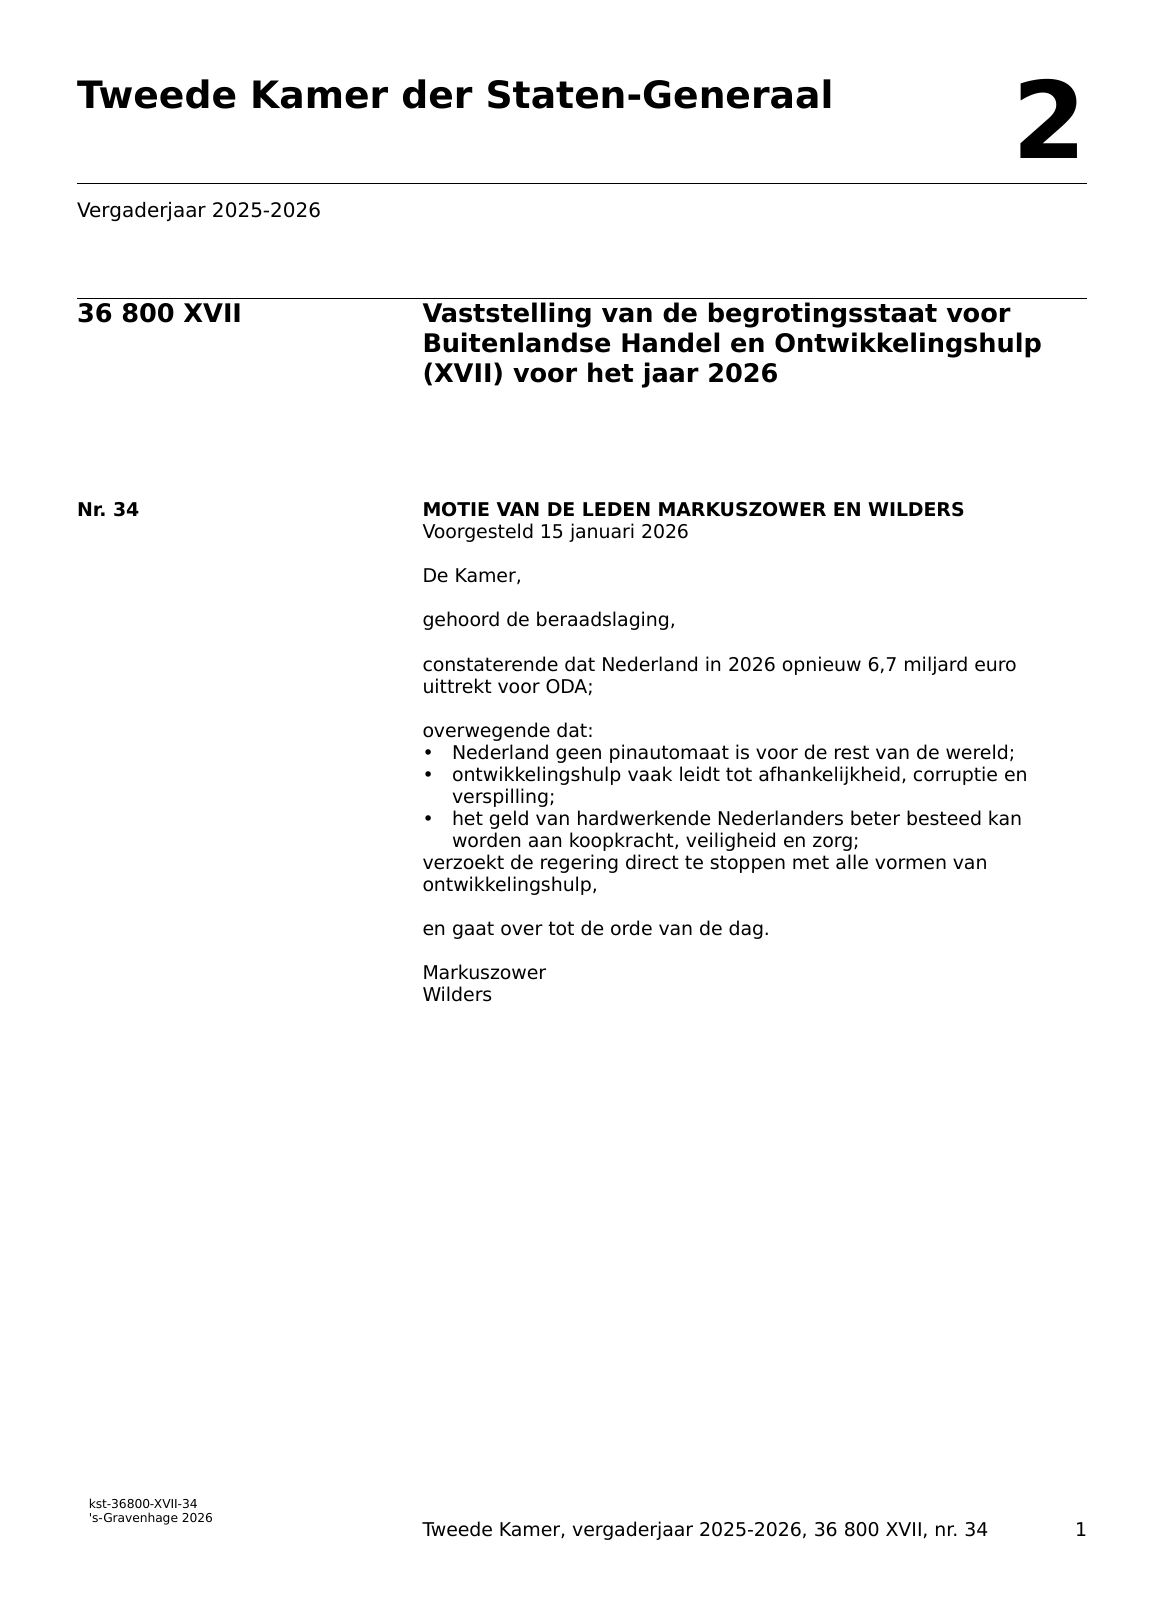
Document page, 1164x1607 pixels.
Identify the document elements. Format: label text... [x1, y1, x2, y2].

text gehoord de beraadslaging, [422, 609, 1087, 631]
text De Kamer, [422, 565, 1087, 587]
table_cell Vergaderjaar 2025-2026 [77, 184, 1087, 298]
text Wilders [422, 984, 1087, 1006]
subtitle Nr. 34 MOTIE VAN DE LEDEN MARKUSZOWER EN WILDERS [77, 499, 1087, 521]
text overwegende dat: [422, 720, 1087, 742]
text constaterende dat Nederland in 2026 opnieuw 6,7 miljard euro uittrekt voor ODA; [422, 653, 1087, 697]
subtitle 36 800 XVII Vaststelling van de begrotingsstaat voor Buitenlandse Handel en Ontwikkelingshulp (XVII) voor het jaar 2026 [77, 299, 1087, 388]
text • ontwikkelingshulp vaak leidt tot afhankelijkheid, corruptie en verspilling; [422, 764, 1087, 808]
text verzoekt de regering direct te stoppen met alle vormen van ontwikkelingshulp, [422, 852, 1087, 896]
text 's-Gravenhage 2026 [88, 1511, 323, 1525]
table_header Tweede Kamer der Staten-Generaal [77, 59, 886, 183]
text Voorgesteld 15 januari 2026 [422, 521, 1087, 543]
text • Nederland geen pinautomaat is voor de rest van de wereld; [422, 742, 1087, 764]
text en gaat over tot de orde van de dag. [422, 918, 1087, 940]
table_header 2 [886, 59, 1087, 183]
text • het geld van hardwerkende Nederlanders beter besteed kan worden aan koopkracht, veiligheid en zorg; [422, 808, 1087, 852]
text kst-36800-XVII-34 [88, 1497, 323, 1511]
text Markuszower [422, 962, 1087, 984]
